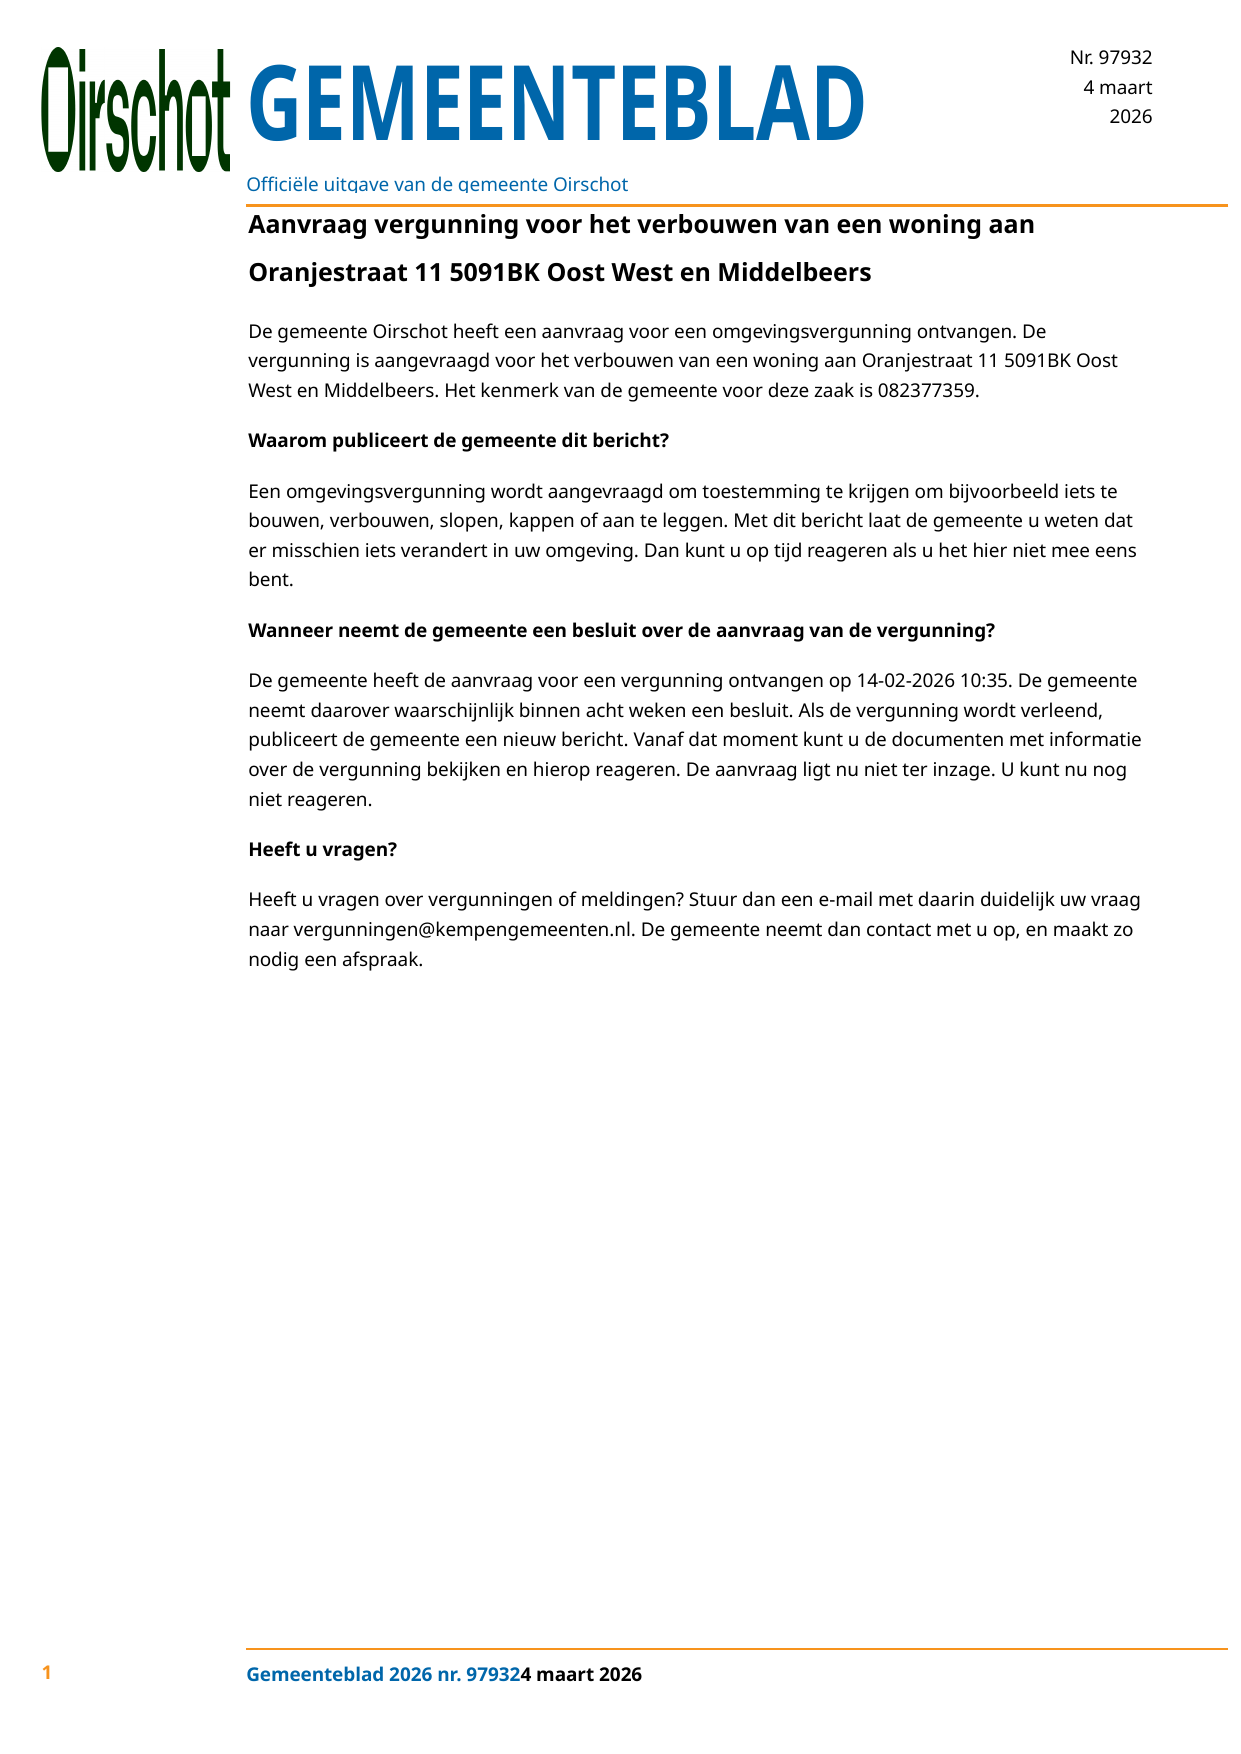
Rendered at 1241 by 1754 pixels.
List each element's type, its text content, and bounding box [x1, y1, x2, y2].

text Heeft u vragen? [248, 836, 1152, 862]
text De gemeente heeft de aanvraag voor een vergunning ontvangen op 14-02-2026 10:35. De gemeente neemt daarover waarschijnlijk binnen acht weken een besluit. Als de vergunning wordt verleend, publiceert de gemeente een nieuw bericht. Vanaf dat moment kunt u de documenten met informatie over de vergunning bekijken en hierop reageren. De aanvraag ligt nu niet ter inzage. U kunt nu nog niet reageren. [248, 667, 1152, 812]
picture [41, 47, 231, 172]
text Heeft u vragen over vergunningen of meldingen? Stuur dan een e-mail met daarin duidelijk uw vraag naar vergunningen@kempengemeenten.nl. De gemeente neemt dan contact met u op, en maakt zo nodig een afspraak. [248, 887, 1152, 972]
text Een omgevingsvergunning wordt aangevraagd om toestemming te krijgen om bijvoorbeeld iets te bouwen, verbouwen, slopen, kappen of aan te leggen. Met dit bericht laat de gemeente u weten dat er misschien iets verandert in uw omgeving. Dan kunt u op tijd reageren als u het hier niet mee eens bent. [248, 478, 1152, 592]
text Wanneer neemt de gemeente een besluit over de aanvraag van de vergunning? [248, 617, 1152, 643]
text Waarom publiceert de gemeente dit bericht? [248, 427, 1152, 453]
text De gemeente Oirschot heeft een aanvraag voor een omgevingsvergunning ontvangen. De vergunning is aangevraagd voor het verbouwen van een woning aan Oranjestraat 11 5091BK Oost West en Middelbeers. Het kenmerk van de gemeente voor deze zaak is 082377359. [248, 318, 1152, 403]
text Aanvraag vergunning voor het verbouwen van een woning aan Oranjestraat 11 5091BK Oost West en Middelbeers [248, 207, 1152, 288]
